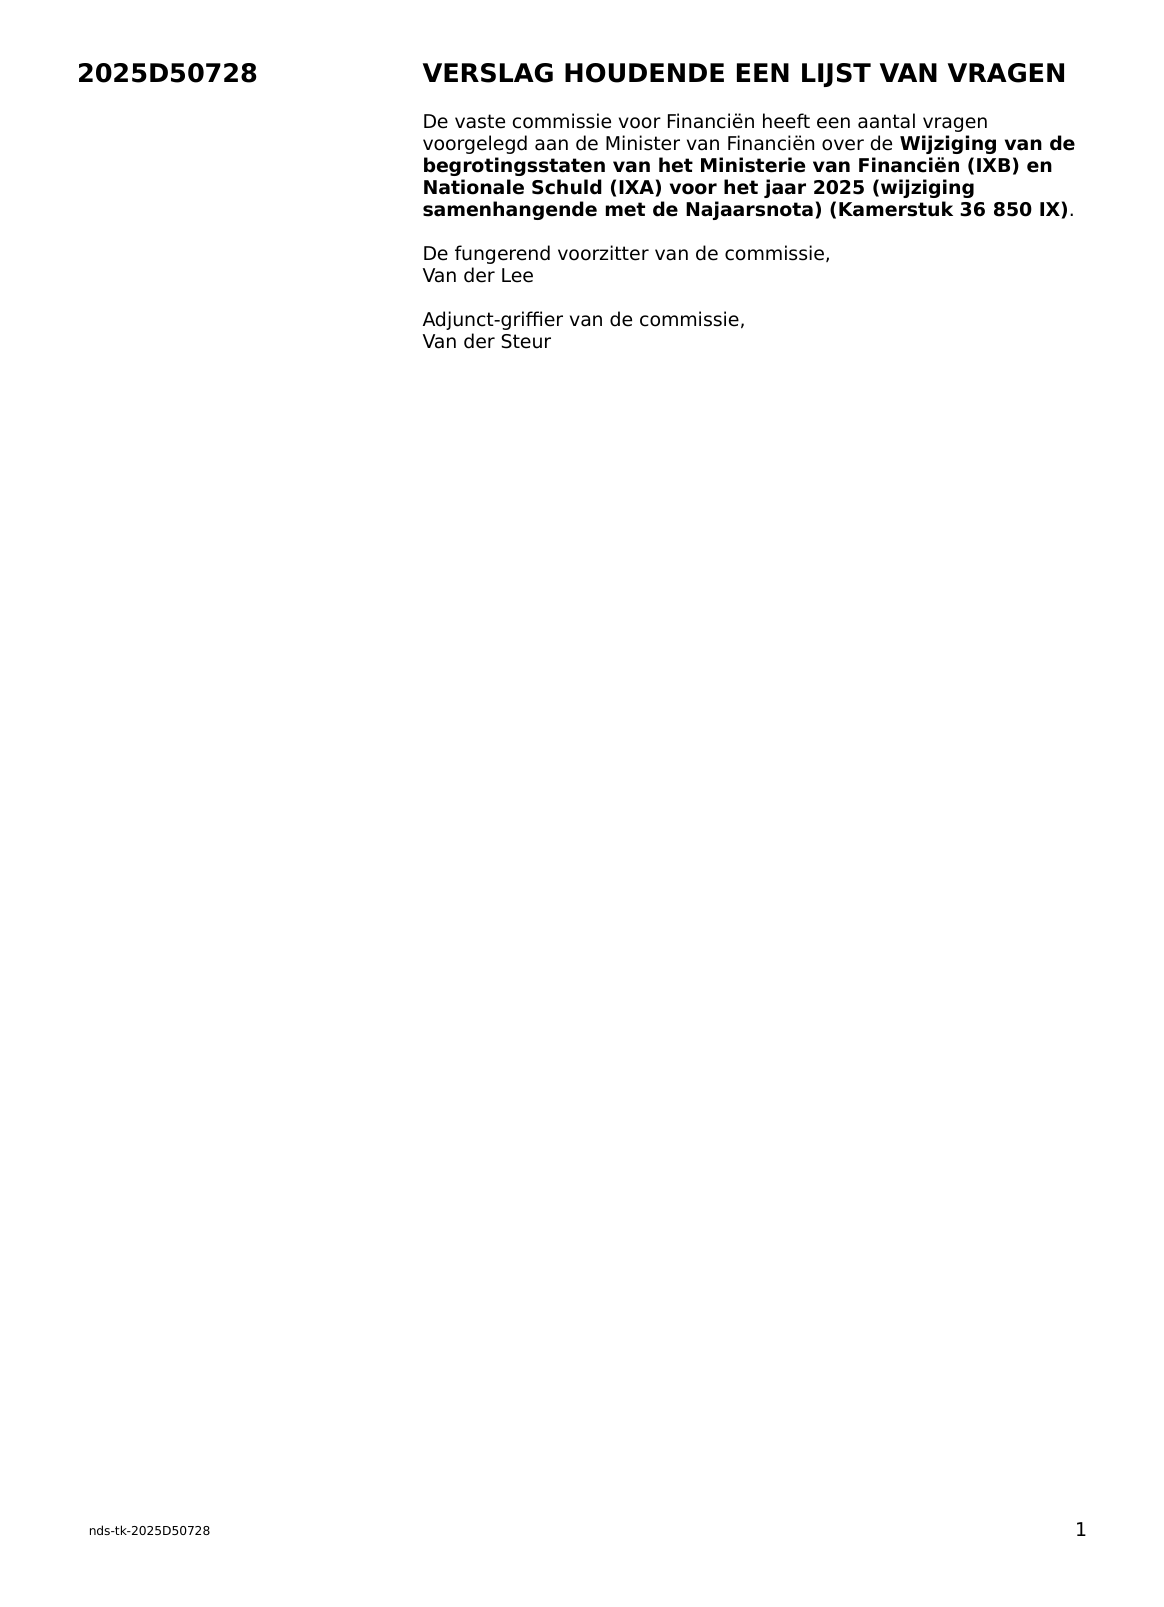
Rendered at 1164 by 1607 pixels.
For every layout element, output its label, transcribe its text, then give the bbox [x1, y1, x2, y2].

text Van der Lee [422, 265, 1087, 287]
text 2025D50728 VERSLAG HOUDENDE EEN LIJST VAN VRAGEN [77, 59, 1087, 89]
text De vaste commissie voor Financiën heeft een aantal vragen voorgelegd aan de Minister van Financiën over de Wijziging van de begrotingsstaten van het Ministerie van Financiën (IXB) en Nationale Schuld (IXA) voor het jaar 2025 (wijziging samenhangende met de Najaarsnota) (Kamerstuk 36 850 IX). [422, 111, 1087, 221]
text nds-tk-2025D50728 [88, 1524, 323, 1538]
text Adjunct-griffier van de commissie, [422, 309, 1087, 331]
text De fungerend voorzitter van de commissie, [422, 243, 1087, 265]
text Van der Steur [422, 331, 1087, 353]
